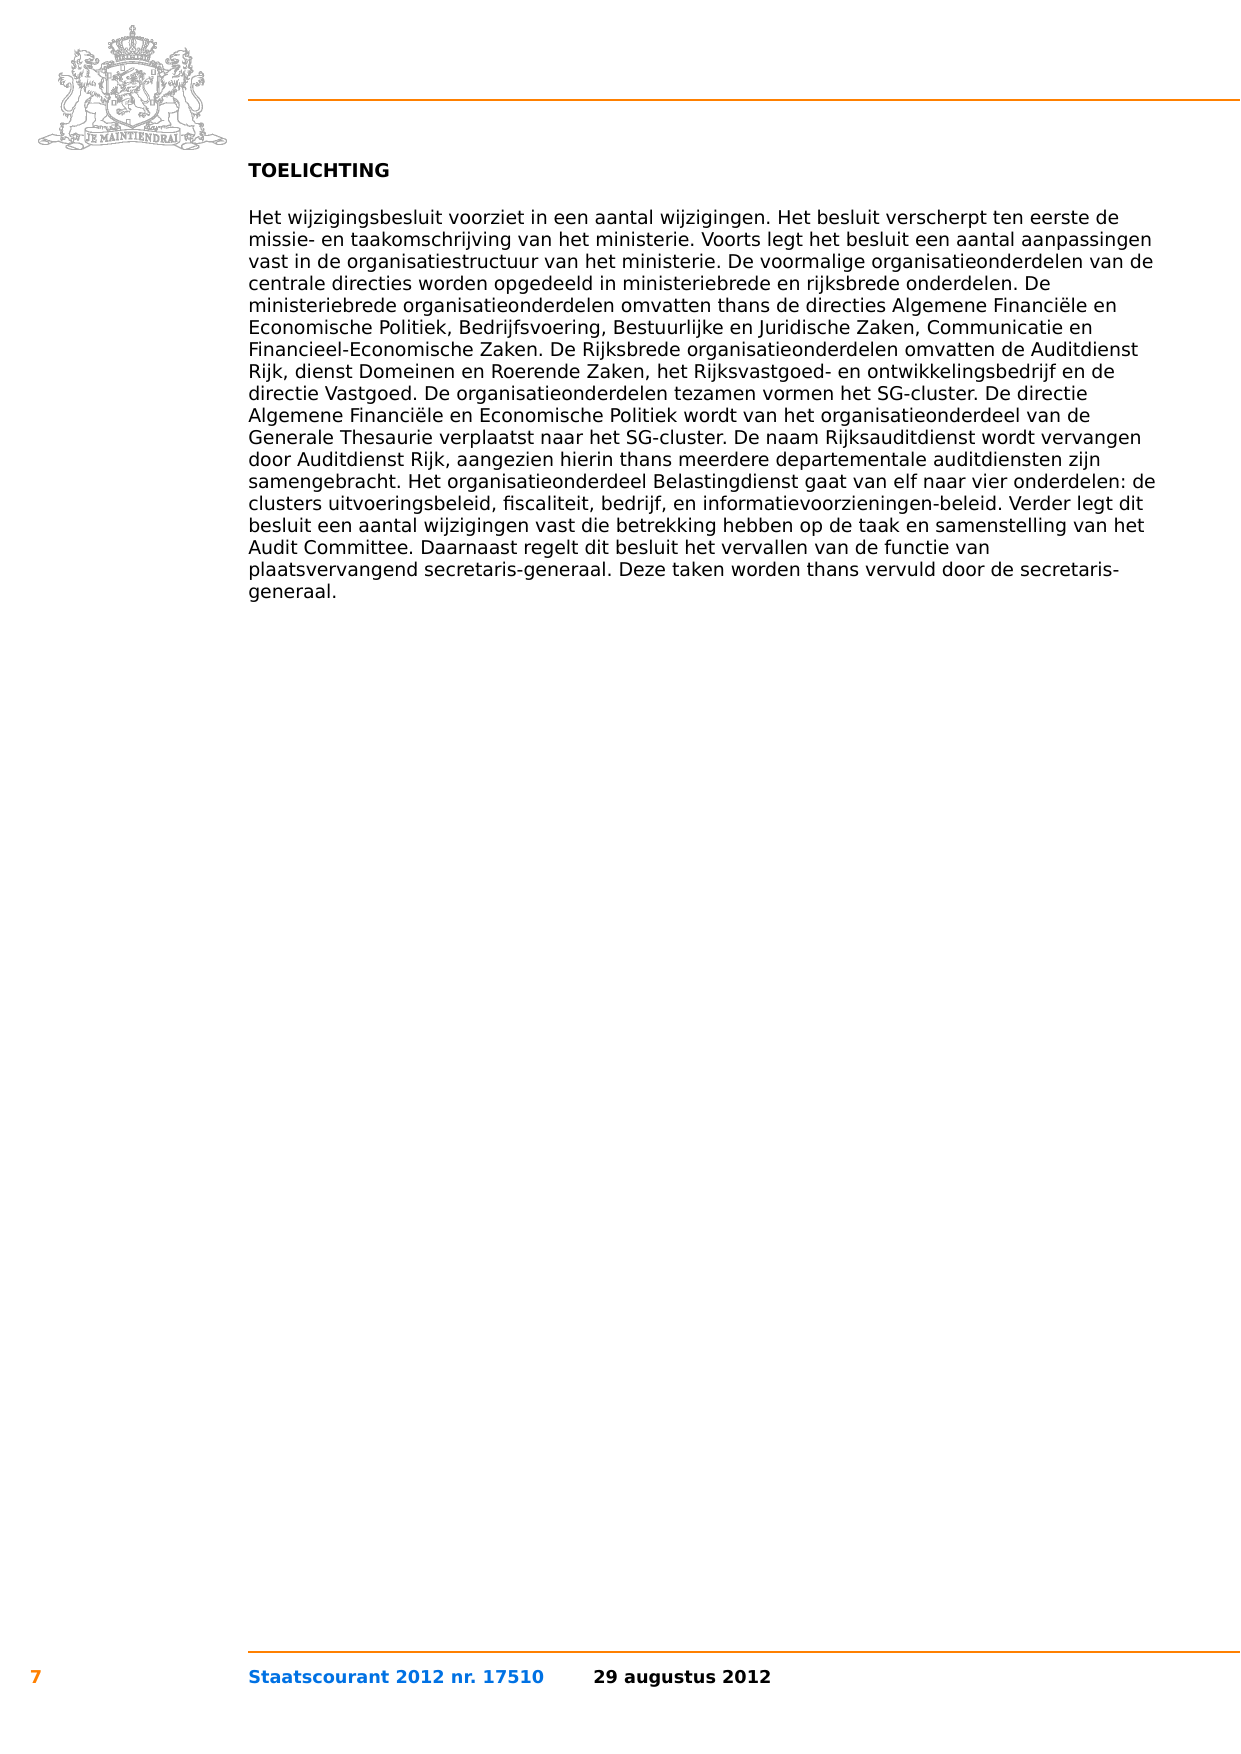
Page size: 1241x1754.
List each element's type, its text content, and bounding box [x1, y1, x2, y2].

text Het wijzigingsbesluit voorziet in een aantal wijzigingen. Het besluit verscherpt ten eerste de missie- en taakomschrijving van het ministerie. Voorts legt het besluit een aantal aanpassingen vast in de organisatiestructuur van het ministerie. De voormalige organisatieonderdelen van de centrale directies worden opgedeeld in ministeriebrede en rijksbrede onderdelen. De ministeriebrede organisatieonderdelen omvatten thans de directies Algemene Financiële en Economische Politiek, Bedrijfsvoering, Bestuurlijke en Juridische Zaken, Communicatie en Financieel-Economische Zaken. De Rijksbrede organisatieonderdelen omvatten de Auditdienst Rijk, dienst Domeinen en Roerende Zaken, het Rijksvastgoed- en ontwikkelingsbedrijf en de directie Vastgoed. De organisatieonderdelen tezamen vormen het SG-cluster. De directie Algemene Financiële en Economische Politiek wordt van het organisatieonderdeel van de Generale Thesaurie verplaatst naar het SG-cluster. De naam Rijksauditdienst wordt vervangen door Auditdienst Rijk, aangezien hierin thans meerdere departementale auditdiensten zijn samengebracht. Het organisatieonderdeel Belastingdienst gaat van elf naar vier onderdelen: de clusters uitvoeringsbeleid, fiscaliteit, bedrijf, en informatievoorzieningen-beleid. Verder legt dit besluit een aantal wijzigingen vast die betrekking hebben op de taak en samenstelling van het Audit Committee. Daarnaast regelt dit besluit het vervallen van de functie van plaatsvervangend secretaris-generaal. Deze taken worden thans vervuld door de secretaris-generaal. [248, 207, 1163, 602]
subtitle TOELICHTING [248, 160, 1163, 182]
picture [38, 25, 227, 150]
